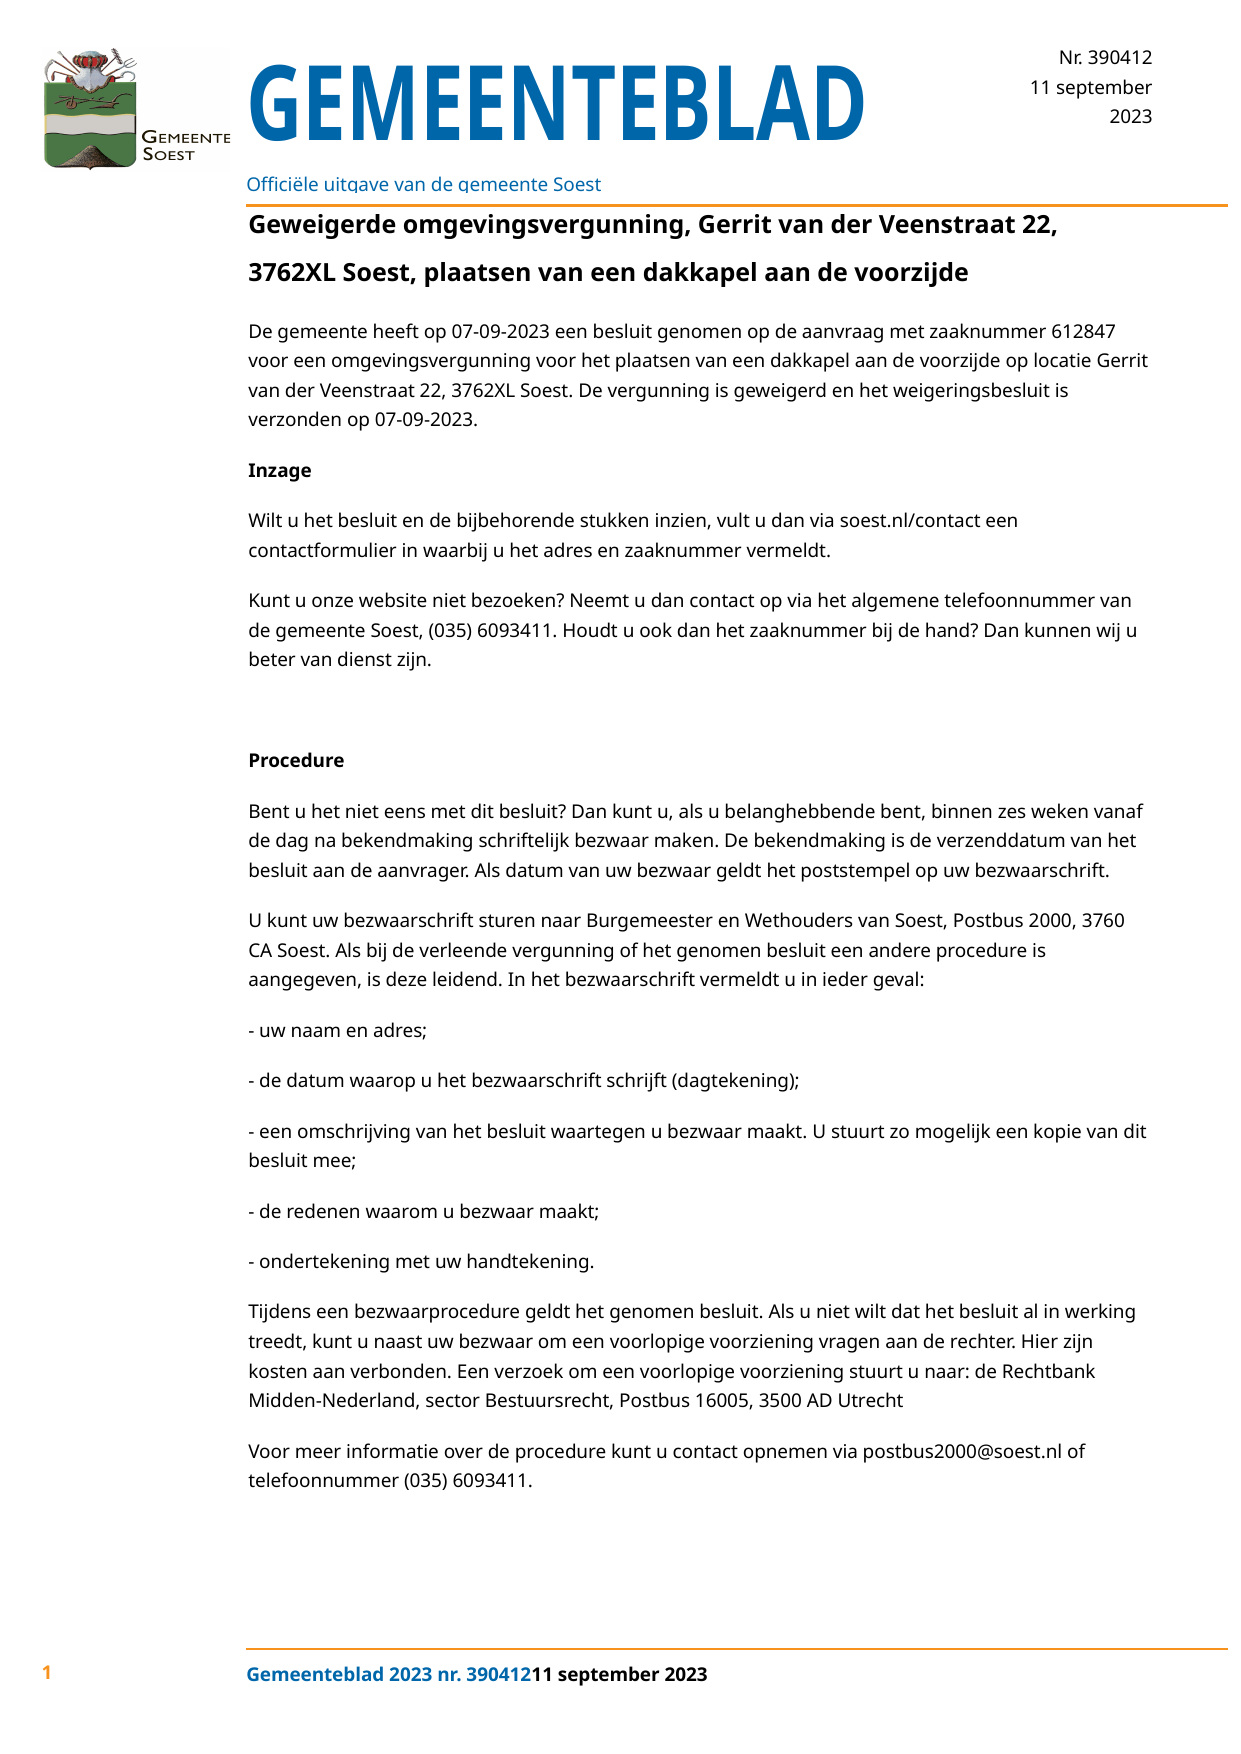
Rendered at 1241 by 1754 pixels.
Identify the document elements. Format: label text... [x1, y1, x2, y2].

text Geweigerde omgevingsvergunning, Gerrit van der Veenstraat 22, 3762XL Soest, plaatsen van een dakkapel aan de voorzijde [248, 207, 1152, 288]
text Voor meer informatie over de procedure kunt u contact opnemen via postbus2000@soest.nl of telefoonnummer (035) 6093411. [248, 1438, 1152, 1493]
text Wilt u het besluit en de bijbehorende stukken inzien, vult u dan via soest.nl/contact een contactformulier in waarbij u het adres en zaaknummer vermeldt. [248, 507, 1152, 563]
text Inzage [248, 457, 1152, 483]
text - de datum waarop u het bezwaarschrift schrijft (dagtekening); [248, 1067, 1152, 1093]
text Procedure [248, 747, 1152, 773]
text - de redenen waarom u bezwaar maakt; [248, 1198, 1152, 1224]
text Bent u het niet eens met dit besluit? Dan kunt u, als u belanghebbende bent, binnen zes weken vanaf de dag na bekendmaking schriftelijk bezwaar maken. De bekendmaking is de verzenddatum van het besluit aan de aanvrager. Als datum van uw bezwaar geldt het poststempel op uw bezwaarschrift. [248, 798, 1152, 883]
text De gemeente heeft op 07-09-2023 een besluit genomen op de aanvraag met zaaknummer 612847 voor een omgevingsvergunning voor het plaatsen van een dakkapel aan de voorzijde op locatie Gerrit van der Veenstraat 22, 3762XL Soest. De vergunning is geweigerd en het weigeringsbesluit is verzonden op 07-09-2023. [248, 318, 1152, 432]
text - ondertekening met uw handtekening. [248, 1248, 1152, 1274]
picture [41, 47, 231, 172]
text Tijdens een bezwaarprocedure geldt het genomen besluit. Als u niet wilt dat het besluit al in werking treedt, kunt u naast uw bezwaar om een voorlopige voorziening vragen aan de rechter. Hier zijn kosten aan verbonden. Een verzoek om een voorlopige voorziening stuurt u naar: de Rechtbank Midden-Nederland, sector Bestuursrecht, Postbus 16005, 3500 AD Utrecht [248, 1299, 1152, 1413]
text - een omschrijving van het besluit waartegen u bezwaar maakt. U stuurt zo mogelijk een kopie van dit besluit mee; [248, 1118, 1152, 1173]
text Kunt u onze website niet bezoeken? Neemt u dan contact op via het algemene telefoonnummer van de gemeente Soest, (035) 6093411. Houdt u ook dan het zaaknummer bij de hand? Dan kunnen wij u beter van dienst zijn. [248, 587, 1152, 672]
text U kunt uw bezwaarschrift sturen naar Burgemeester en Wethouders van Soest, Postbus 2000, 3760 CA Soest. Als bij de verleende vergunning of het genomen besluit een andere procedure is aangegeven, is deze leidend. In het bezwaarschrift vermeldt u in ieder geval: [248, 907, 1152, 992]
text - uw naam en adres; [248, 1017, 1152, 1043]
